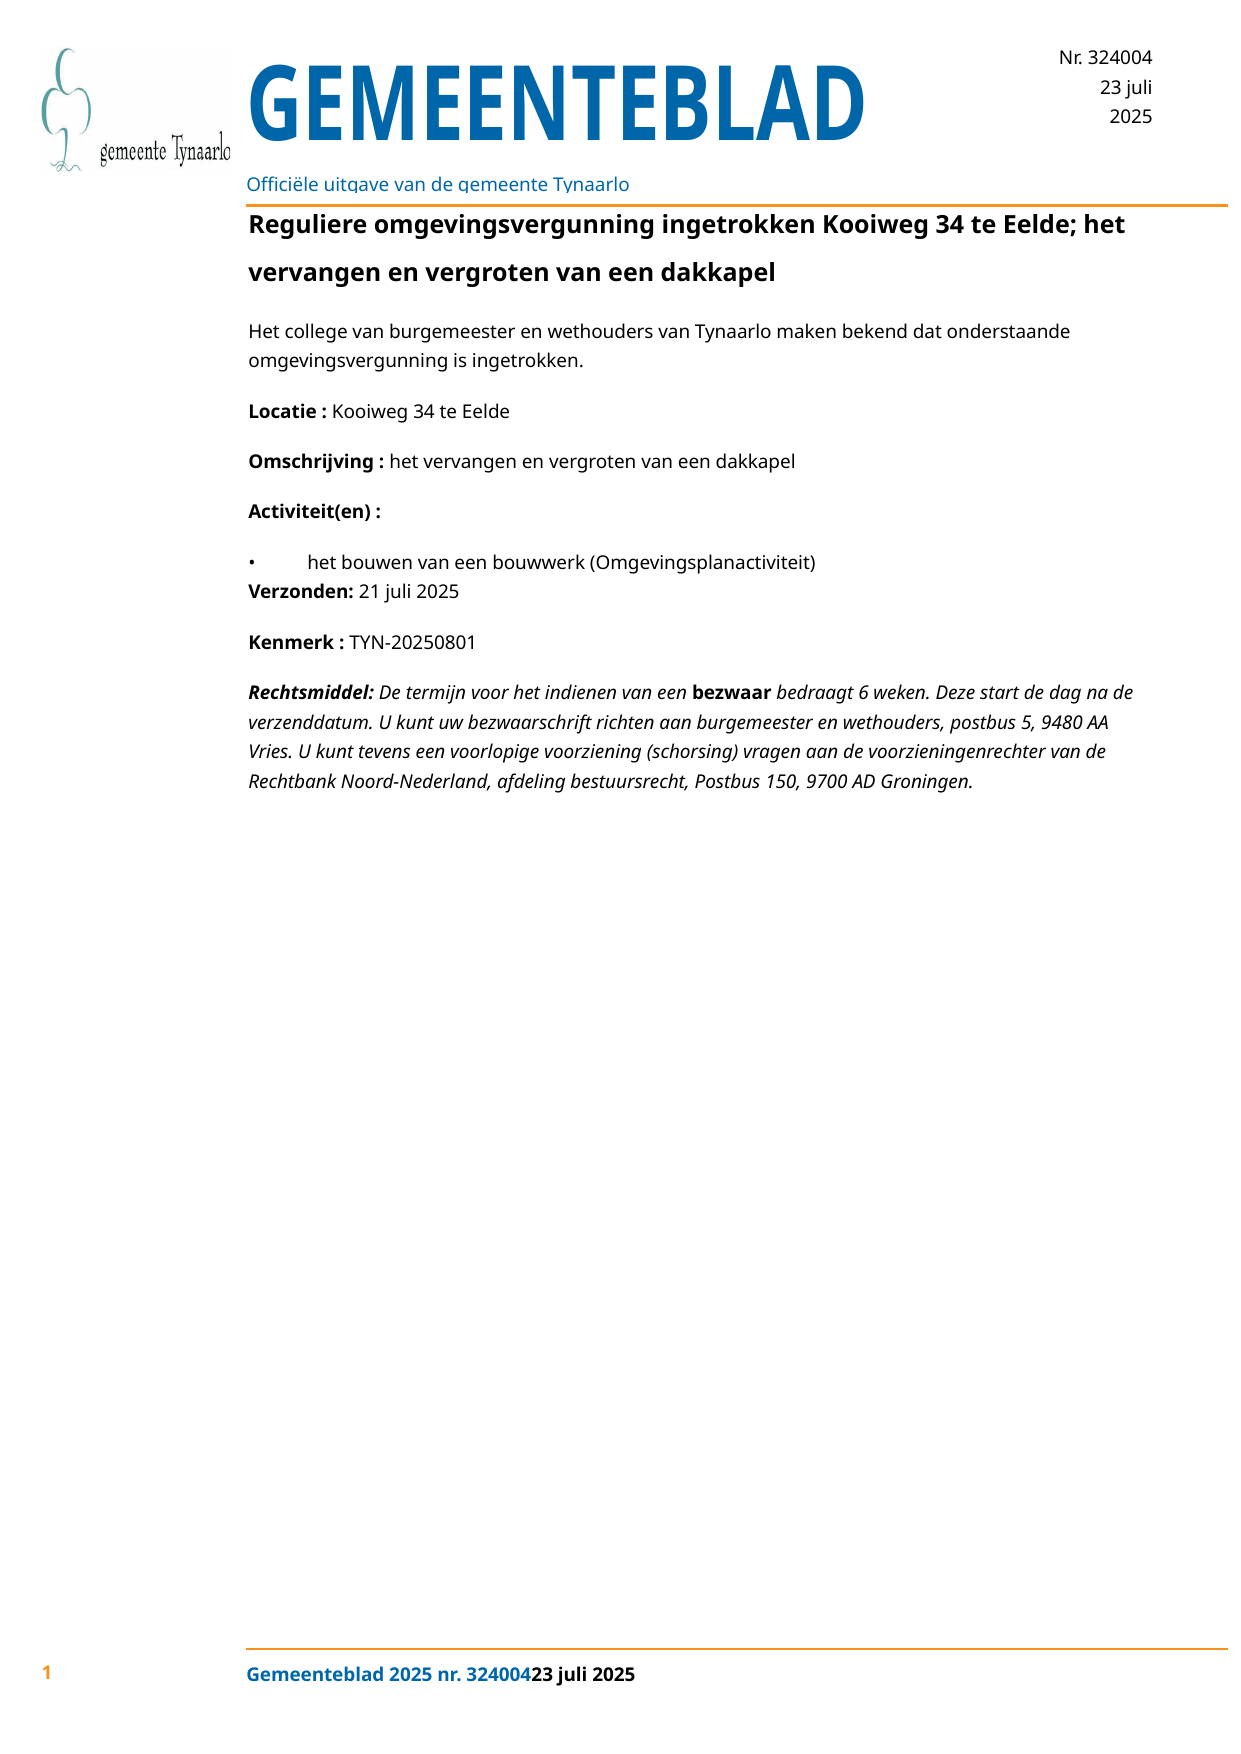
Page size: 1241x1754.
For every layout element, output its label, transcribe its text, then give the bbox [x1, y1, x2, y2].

text Reguliere omgevingsvergunning ingetrokken Kooiweg 34 te Eelde; het vervangen en vergroten van een dakkapel [248, 207, 1152, 288]
text Omschrijving : het vervangen en vergroten van een dakkapel [248, 448, 1152, 474]
text Rechtsmiddel: De termijn voor het indienen van een bezwaar bedraagt 6 weken. Deze start de dag na de verzenddatum. U kunt uw bezwaarschrift richten aan burgemeester en wethouders, postbus 5, 9480 AA Vries. U kunt tevens een voorlopige voorziening (schorsing) vragen aan de voorzieningenrechter van de Rechtbank Noord-Nederland, afdeling bestuursrecht, Postbus 150, 9700 AD Groningen. [248, 679, 1152, 794]
text Het college van burgemeester en wethouders van Tynaarlo maken bekend dat onderstaande omgevingsvergunning is ingetrokken. [248, 318, 1152, 373]
list het bouwen van een bouwwerk (Omgevingsplanactiviteit) [248, 549, 1152, 575]
text Locatie : Kooiweg 34 te Eelde [248, 398, 1152, 424]
text Activiteit(en) : [248, 499, 1152, 524]
text Verzonden: 21 juli 2025 [248, 579, 1152, 604]
text Kenmerk : TYN-20250801 [248, 629, 1152, 655]
picture [41, 47, 231, 172]
